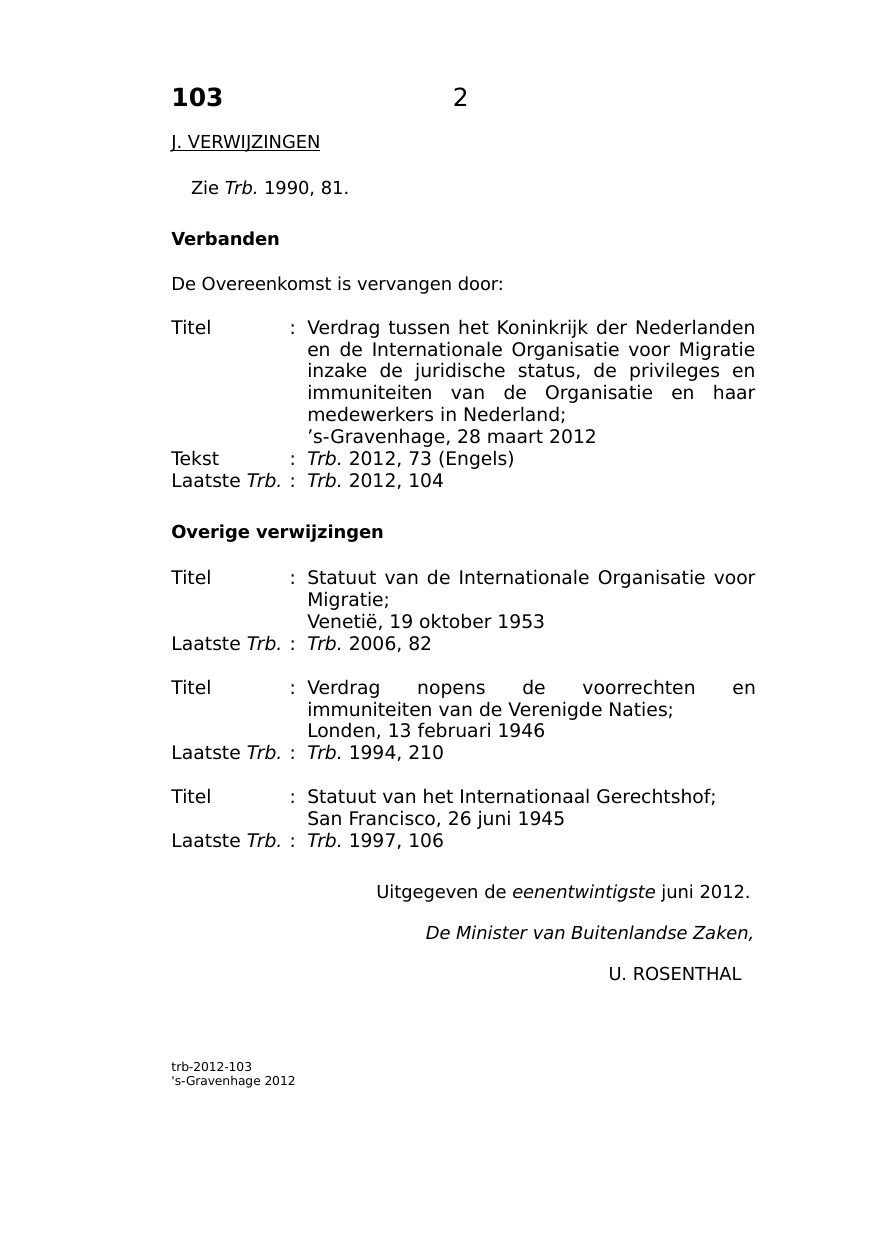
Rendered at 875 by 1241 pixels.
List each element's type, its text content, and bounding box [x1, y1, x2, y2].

subtitle J. VERWIJZINGEN [171, 132, 756, 153]
subtitle Overige verwijzingen [171, 522, 756, 542]
table_cell : [289, 470, 307, 492]
table_cell [171, 655, 289, 677]
table_cell Laatste Trb. [171, 470, 289, 492]
table_cell Trb. 2006, 82 [307, 633, 756, 655]
table_cell Verdrag nopens de voorrechten en immuniteiten van de Verenigde Naties; Londen, 13 februari 1946 [307, 677, 756, 742]
table_header Statuut van de Internationale Organisatie voor Migratie; Venetië, 19 oktober 1953 [307, 568, 756, 633]
table_cell [307, 655, 756, 677]
table_cell [171, 764, 289, 786]
table_header : [289, 317, 307, 448]
text De Overeenkomst is vervangen door: [171, 274, 756, 295]
table_cell Trb. 2012, 104 [307, 470, 756, 492]
table_cell : [289, 786, 307, 830]
table_cell : [289, 677, 307, 742]
table_cell [289, 655, 307, 677]
table_cell Tekst [171, 448, 289, 470]
text Uitgegeven de eenentwintigste juni 2012. [171, 882, 756, 902]
text 's-Gravenhage 2012 [171, 1074, 405, 1088]
table_cell Laatste Trb. [171, 633, 289, 655]
table_cell Laatste Trb. [171, 830, 289, 852]
table_cell Titel [171, 786, 289, 830]
table_cell : [289, 830, 307, 852]
table_cell : [289, 743, 307, 764]
table_cell Trb. 1997, 106 [307, 830, 756, 852]
table_cell Trb. 2012, 73 (Engels) [307, 448, 756, 470]
text Zie Trb. 1990, 81. [171, 178, 756, 198]
table_cell [307, 764, 756, 786]
table_cell : [289, 448, 307, 470]
table_header : [289, 568, 307, 633]
subtitle Verbanden [171, 228, 756, 249]
text trb-2012-103 [171, 1060, 405, 1074]
table_header Titel [171, 317, 289, 448]
table_cell Statuut van het Internationaal Gerechtshof; San Francisco, 26 juni 1945 [307, 786, 756, 830]
table_cell Laatste Trb. [171, 743, 289, 764]
table_cell [289, 764, 307, 786]
table_cell : [289, 633, 307, 655]
table_cell Trb. 1994, 210 [307, 743, 756, 764]
table_header Verdrag tussen het Koninkrijk der Nederlanden en de Internationale Organisatie voor Migratie inzake de juridische status, de privileges en immuniteiten van de Organisatie en haar medewerkers in Nederland; ’s-Gravenhage, 28 maart 2012 [307, 317, 756, 448]
table_header Titel [171, 568, 289, 633]
text De Minister van Buitenlandse Zaken, U. ROSENTHAL [171, 922, 756, 985]
table_cell Titel [171, 677, 289, 742]
